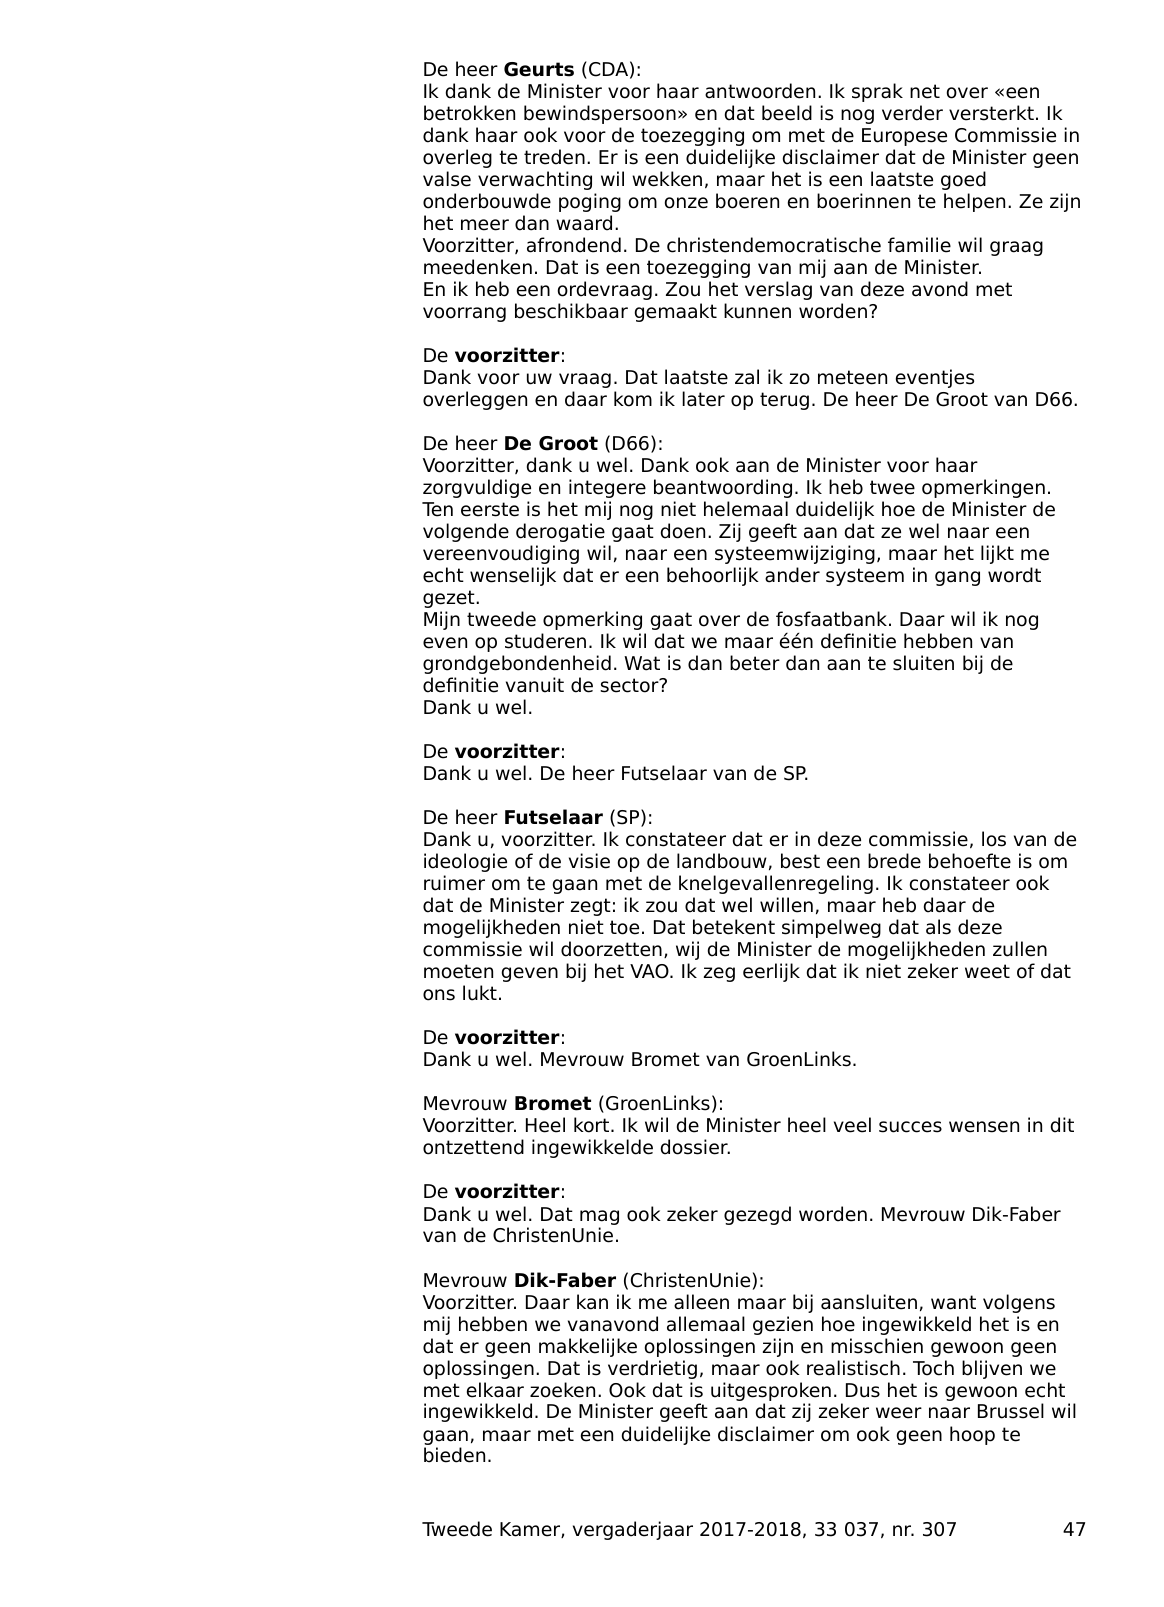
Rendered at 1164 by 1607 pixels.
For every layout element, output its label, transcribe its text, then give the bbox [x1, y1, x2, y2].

text Voorzitter, afrondend. De christendemocratische familie wil graag meedenken. Dat is een toezegging van mij aan de Minister. [422, 235, 1087, 279]
text Dank u wel. Dat mag ook zeker gezegd worden. Mevrouw Dik-Faber van de ChristenUnie. [422, 1203, 1087, 1247]
text Dank u wel. [422, 697, 1087, 719]
text De voorzitter: [422, 741, 1087, 763]
text Mevrouw Bromet (GroenLinks): [422, 1093, 1087, 1115]
text Dank voor uw vraag. Dat laatste zal ik zo meteen eventjes overleggen en daar kom ik later op terug. De heer De Groot van D66. [422, 367, 1087, 411]
text Voorzitter. Daar kan ik me alleen maar bij aansluiten, want volgens mij hebben we vanavond allemaal gezien hoe ingewikkeld het is en dat er geen makkelijke oplossingen zijn en misschien gewoon geen oplossingen. Dat is verdrietig, maar ook realistisch. Toch blijven we met elkaar zoeken. Ook dat is uitgesproken. Dus het is gewoon echt ingewikkeld. De Minister geeft aan dat zij zeker weer naar Brussel wil gaan, maar met een duidelijke disclaimer om ook geen hoop te bieden. [422, 1292, 1087, 1467]
text De voorzitter: [422, 1027, 1087, 1049]
text Ik dank de Minister voor haar antwoorden. Ik sprak net over «een betrokken bewindspersoon» en dat beeld is nog verder versterkt. Ik dank haar ook voor de toezegging om met de Europese Commissie in overleg te treden. Er is een duidelijke disclaimer dat de Minister geen valse verwachting wil wekken, maar het is een laatste goed onderbouwde poging om onze boeren en boerinnen te helpen. Ze zijn het meer dan waard. [422, 81, 1087, 235]
text Dank u, voorzitter. Ik constateer dat er in deze commissie, los van de ideologie of de visie op de landbouw, best een brede behoefte is om ruimer om te gaan met de knelgevallenregeling. Ik constateer ook dat de Minister zegt: ik zou dat wel willen, maar heb daar de mogelijkheden niet toe. Dat betekent simpelweg dat als deze commissie wil doorzetten, wij de Minister de mogelijkheden zullen moeten geven bij het VAO. Ik zeg eerlijk dat ik niet zeker weet of dat ons lukt. [422, 829, 1087, 1005]
text Voorzitter. Heel kort. Ik wil de Minister heel veel succes wensen in dit ontzettend ingewikkelde dossier. [422, 1115, 1087, 1159]
text En ik heb een ordevraag. Zou het verslag van deze avond met voorrang beschikbaar gemaakt kunnen worden? [422, 279, 1087, 323]
text De heer Futselaar (SP): [422, 807, 1087, 829]
text Ten eerste is het mij nog niet helemaal duidelijk hoe de Minister de volgende derogatie gaat doen. Zij geeft aan dat ze wel naar een vereenvoudiging wil, naar een systeemwijziging, maar het lijkt me echt wenselijk dat er een behoorlijk ander systeem in gang wordt gezet. [422, 499, 1087, 609]
text Mijn tweede opmerking gaat over de fosfaatbank. Daar wil ik nog even op studeren. Ik wil dat we maar één definitie hebben van grondgebondenheid. Wat is dan beter dan aan te sluiten bij de definitie vanuit de sector? [422, 609, 1087, 697]
text De heer De Groot (D66): [422, 433, 1087, 455]
text De heer Geurts (CDA): [422, 59, 1087, 81]
text De voorzitter: [422, 1181, 1087, 1203]
text Dank u wel. Mevrouw Bromet van GroenLinks. [422, 1049, 1087, 1071]
text De voorzitter: [422, 345, 1087, 367]
text Voorzitter, dank u wel. Dank ook aan de Minister voor haar zorgvuldige en integere beantwoording. Ik heb twee opmerkingen. [422, 455, 1087, 499]
text Dank u wel. De heer Futselaar van de SP. [422, 763, 1087, 785]
text Mevrouw Dik-Faber (ChristenUnie): [422, 1269, 1087, 1292]
